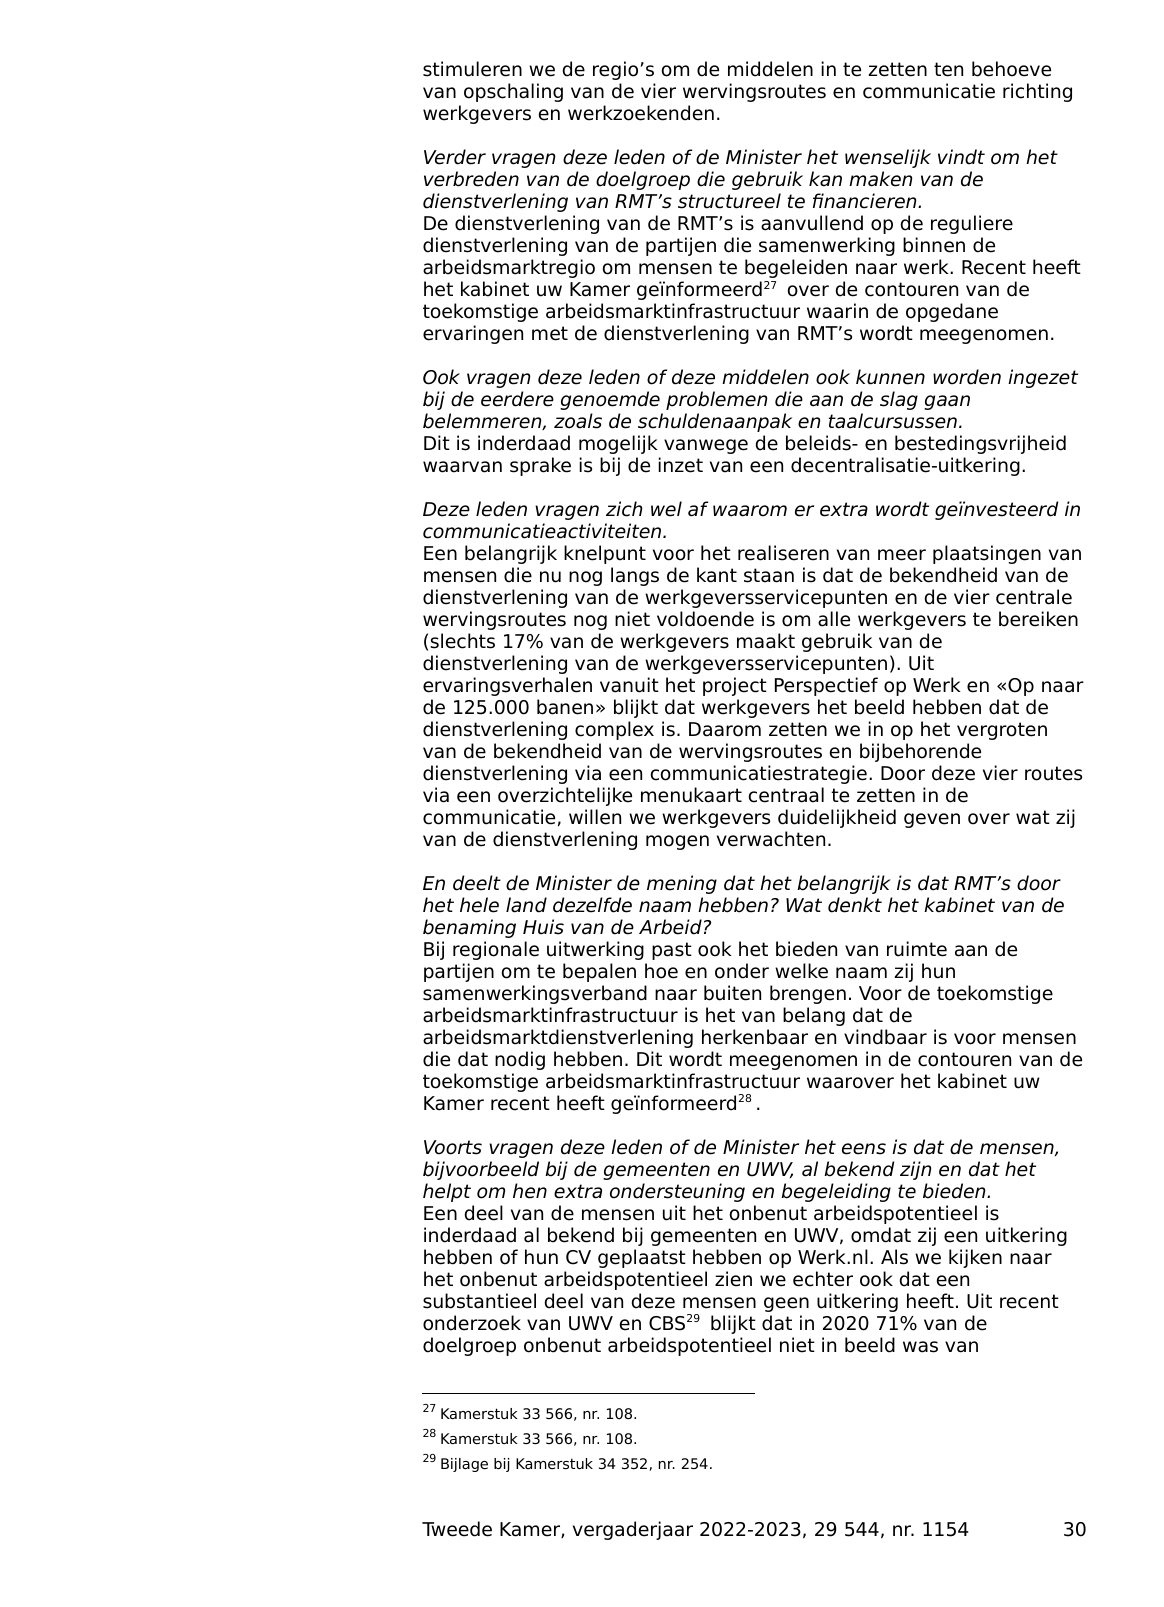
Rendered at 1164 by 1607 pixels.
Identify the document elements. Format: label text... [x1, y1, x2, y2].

text Bij regionale uitwerking past ook het bieden van ruimte aan de partijen om te bepalen hoe en onder welke naam zij hun samenwerkingsverband naar buiten brengen. Voor de toekomstige arbeidsmarktinfrastructuur is het van belang dat de arbeidsmarktdienstverlening herkenbaar en vindbaar is voor mensen die dat nodig hebben. Dit wordt meegenomen in de contouren van de toekomstige arbeidsmarktinfrastructuur waarover het kabinet uw Kamer recent heeft geïnformeerd. [422, 939, 1087, 1115]
text Een deel van de mensen uit het onbenut arbeidspotentieel is inderdaad al bekend bij gemeenten en UWV, omdat zij een uitkering hebben of hun CV geplaatst hebben op Werk.nl. Als we kijken naar het onbenut arbeidspotentieel zien we echter ook dat een substantieel deel van deze mensen geen uitkering heeft. Uit recent onderzoek van UWV en CBS blijkt dat in 2020 71% van de doelgroep onbenut arbeidspotentieel niet in beeld was van [422, 1203, 1087, 1357]
text Voorts vragen deze leden of de Minister het eens is dat de mensen, bijvoorbeeld bij de gemeenten en UWV, al bekend zijn en dat het helpt om hen extra ondersteuning en begeleiding te bieden. [422, 1137, 1087, 1203]
text stimuleren we de regio’s om de middelen in te zetten ten behoeve van opschaling van de vier wervingsroutes en communicatie richting werkgevers en werkzoekenden. [422, 59, 1087, 125]
text Deze leden vragen zich wel af waarom er extra wordt geïnvesteerd in communicatieactiviteiten. [422, 499, 1087, 543]
text Kamerstuk 33 566, nr. 108. [422, 1427, 1087, 1449]
text Kamerstuk 33 566, nr. 108. [422, 1402, 1087, 1424]
text Een belangrijk knelpunt voor het realiseren van meer plaatsingen van mensen die nu nog langs de kant staan is dat de bekendheid van de dienstverlening van de werkgeversservicepunten en de vier centrale wervingsroutes nog niet voldoende is om alle werkgevers te bereiken (slechts 17% van de werkgevers maakt gebruik van de dienstverlening van de werkgeversservicepunten). Uit ervaringsverhalen vanuit het project Perspectief op Werk en «Op naar de 125.000 banen» blijkt dat werkgevers het beeld hebben dat de dienstverlening complex is. Daarom zetten we in op het vergroten van de bekendheid van de wervingsroutes en bijbehorende dienstverlening via een communicatiestrategie. Door deze vier routes via een overzichtelijke menukaart centraal te zetten in de communicatie, willen we werkgevers duidelijkheid geven over wat zij van de dienstverlening mogen verwachten. [422, 543, 1087, 851]
text En deelt de Minister de mening dat het belangrijk is dat RMT’s door het hele land dezelfde naam hebben? Wat denkt het kabinet van de benaming Huis van de Arbeid? [422, 873, 1087, 939]
text Dit is inderdaad mogelijk vanwege de beleids- en bestedingsvrijheid waarvan sprake is bij de inzet van een decentralisatie-uitkering. [422, 433, 1087, 477]
text Bijlage bij Kamerstuk 34 352, nr. 254. [422, 1452, 1087, 1474]
text De dienstverlening van de RMT’s is aanvullend op de reguliere dienstverlening van de partijen die samenwerking binnen de arbeidsmarktregio om mensen te begeleiden naar werk. Recent heeft het kabinet uw Kamer geïnformeerd over de contouren van de toekomstige arbeidsmarktinfrastructuur waarin de opgedane ervaringen met de dienstverlening van RMT’s wordt meegenomen. [422, 213, 1087, 345]
text Ook vragen deze leden of deze middelen ook kunnen worden ingezet bij de eerdere genoemde problemen die aan de slag gaan belemmeren, zoals de schuldenaanpak en taalcursussen. [422, 367, 1087, 433]
text Verder vragen deze leden of de Minister het wenselijk vindt om het verbreden van de doelgroep die gebruik kan maken van de dienstverlening van RMT’s structureel te financieren. [422, 147, 1087, 213]
